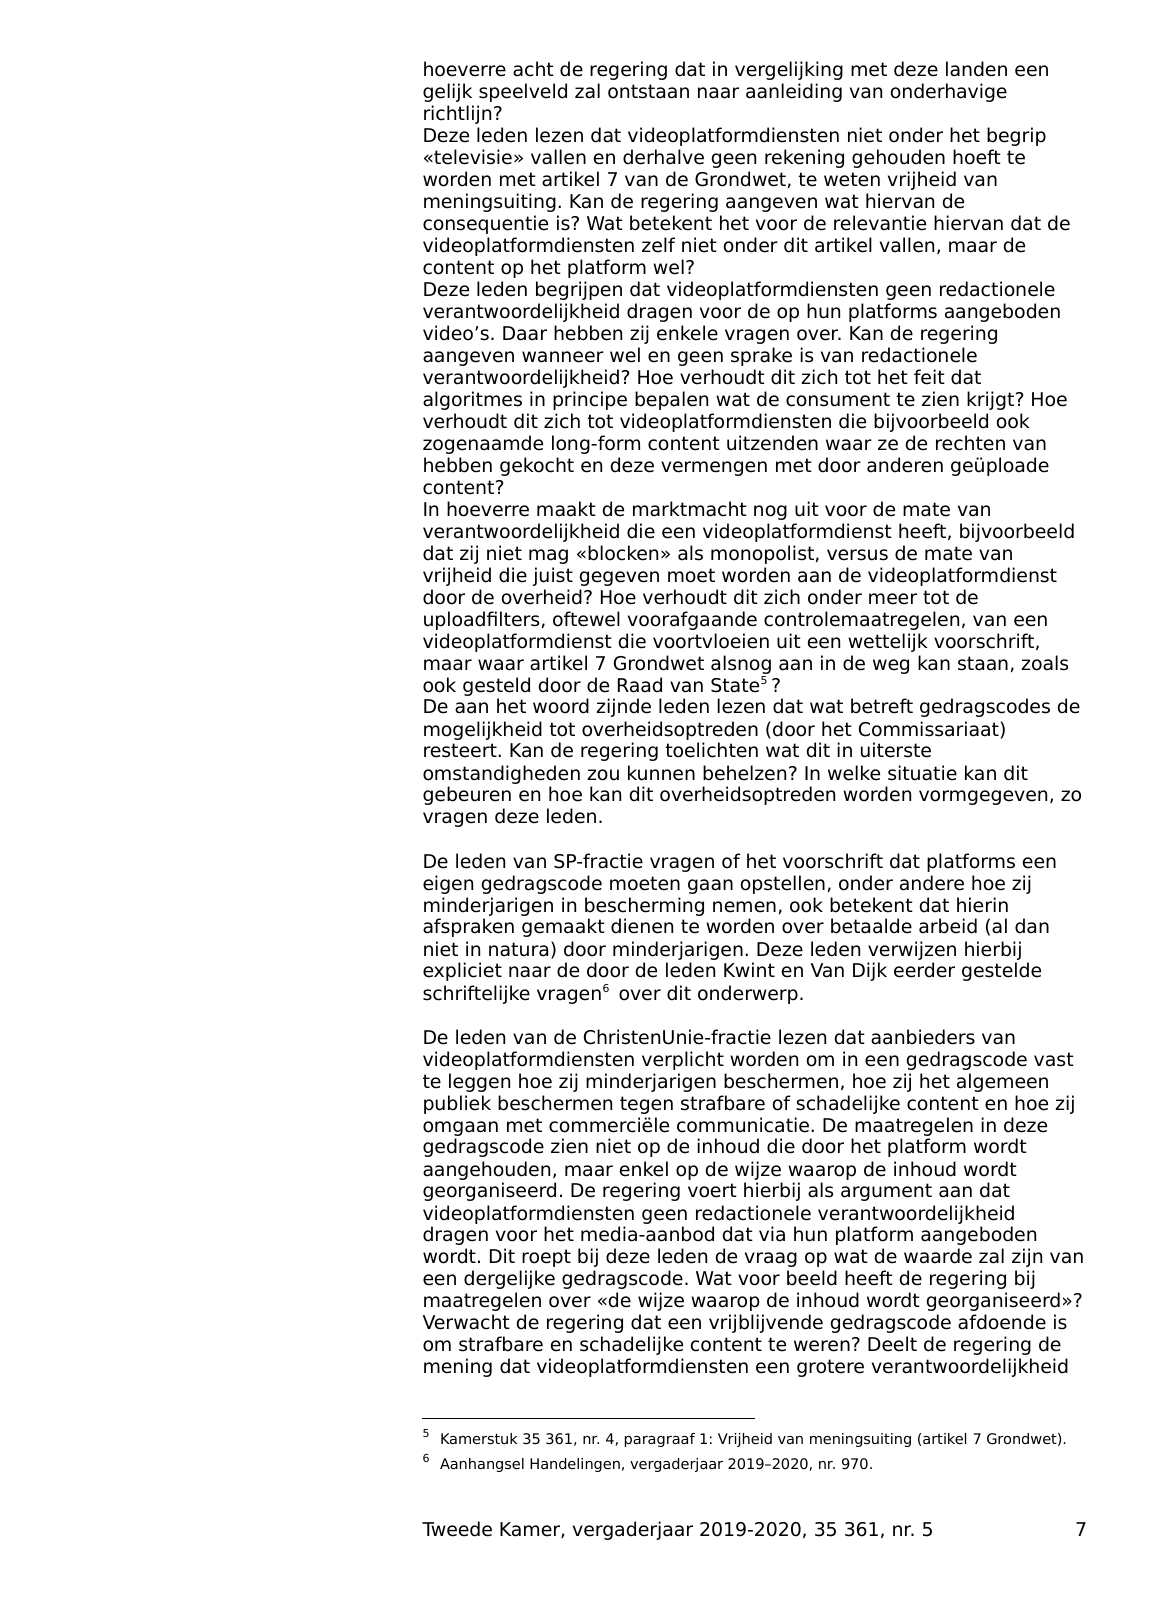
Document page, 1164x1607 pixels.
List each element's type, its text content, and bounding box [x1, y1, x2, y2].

text De leden van SP-fractie vragen of het voorschrift dat platforms een eigen gedragscode moeten gaan opstellen, onder andere hoe zij minderjarigen in bescherming nemen, ook betekent dat hierin afspraken gemaakt dienen te worden over betaalde arbeid (al dan niet in natura) door minderjarigen. Deze leden verwijzen hierbij expliciet naar de door de leden Kwint en Van Dijk eerder gestelde schriftelijke vragen over dit onderwerp. [422, 851, 1087, 1004]
text hoeverre acht de regering dat in vergelijking met deze landen een gelijk speelveld zal ontstaan naar aanleiding van onderhavige richtlijn? [422, 59, 1087, 125]
text In hoeverre maakt de marktmacht nog uit voor de mate van verantwoordelijkheid die een videoplatformdienst heeft, bijvoorbeeld dat zij niet mag «blocken» als monopolist, versus de mate van vrijheid die juist gegeven moet worden aan de videoplatformdienst door de overheid? Hoe verhoudt dit zich onder meer tot de uploadfilters, oftewel voorafgaande controlemaatregelen, van een videoplatformdienst die voortvloeien uit een wettelijk voorschrift, maar waar artikel 7 Grondwet alsnog aan in de weg kan staan, zoals ook gesteld door de Raad van State? [422, 499, 1087, 696]
text De aan het woord zijnde leden lezen dat wat betreft gedragscodes de mogelijkheid tot overheidsoptreden (door het Commissariaat) resteert. Kan de regering toelichten wat dit in uiterste omstandigheden zou kunnen behelzen? In welke situatie kan dit gebeuren en hoe kan dit overheidsoptreden worden vormgegeven, zo vragen deze leden. [422, 696, 1087, 828]
text Aanhangsel Handelingen, vergaderjaar 2019–2020, nr. 970. [422, 1452, 1087, 1474]
text De leden van de ChristenUnie-fractie lezen dat aanbieders van videoplatformdiensten verplicht worden om in een gedragscode vast te leggen hoe zij minderjarigen beschermen, hoe zij het algemeen publiek beschermen tegen strafbare of schadelijke content en hoe zij omgaan met commerciële communicatie. De maatregelen in deze gedragscode zien niet op de inhoud die door het platform wordt aangehouden, maar enkel op de wijze waarop de inhoud wordt georganiseerd. De regering voert hierbij als argument aan dat videoplatformdiensten geen redactionele verantwoordelijkheid dragen voor het media-aanbod dat via hun platform aangeboden wordt. Dit roept bij deze leden de vraag op wat de waarde zal zijn van een dergelijke gedragscode. Wat voor beeld heeft de regering bij maatregelen over «de wijze waarop de inhoud wordt georganiseerd»? Verwacht de regering dat een vrijblijvende gedragscode afdoende is om strafbare en schadelijke content te weren? Deelt de regering de mening dat videoplatformdiensten een grotere verantwoordelijkheid [422, 1027, 1087, 1378]
text Kamerstuk 35 361, nr. 4, paragraaf 1: Vrijheid van meningsuiting (artikel 7 Grondwet). [422, 1427, 1087, 1449]
text Deze leden lezen dat videoplatformdiensten niet onder het begrip «televisie» vallen en derhalve geen rekening gehouden hoeft te worden met artikel 7 van de Grondwet, te weten vrijheid van meningsuiting. Kan de regering aangeven wat hiervan de consequentie is? Wat betekent het voor de relevantie hiervan dat de videoplatformdiensten zelf niet onder dit artikel vallen, maar de content op het platform wel? [422, 125, 1087, 279]
text Deze leden begrijpen dat videoplatformdiensten geen redactionele verantwoordelijkheid dragen voor de op hun platforms aangeboden video’s. Daar hebben zij enkele vragen over. Kan de regering aangeven wanneer wel en geen sprake is van redactionele verantwoordelijkheid? Hoe verhoudt dit zich tot het feit dat algoritmes in principe bepalen wat de consument te zien krijgt? Hoe verhoudt dit zich tot videoplatformdiensten die bijvoorbeeld ook zogenaamde long-form content uitzenden waar ze de rechten van hebben gekocht en deze vermengen met door anderen geüploade content? [422, 279, 1087, 499]
